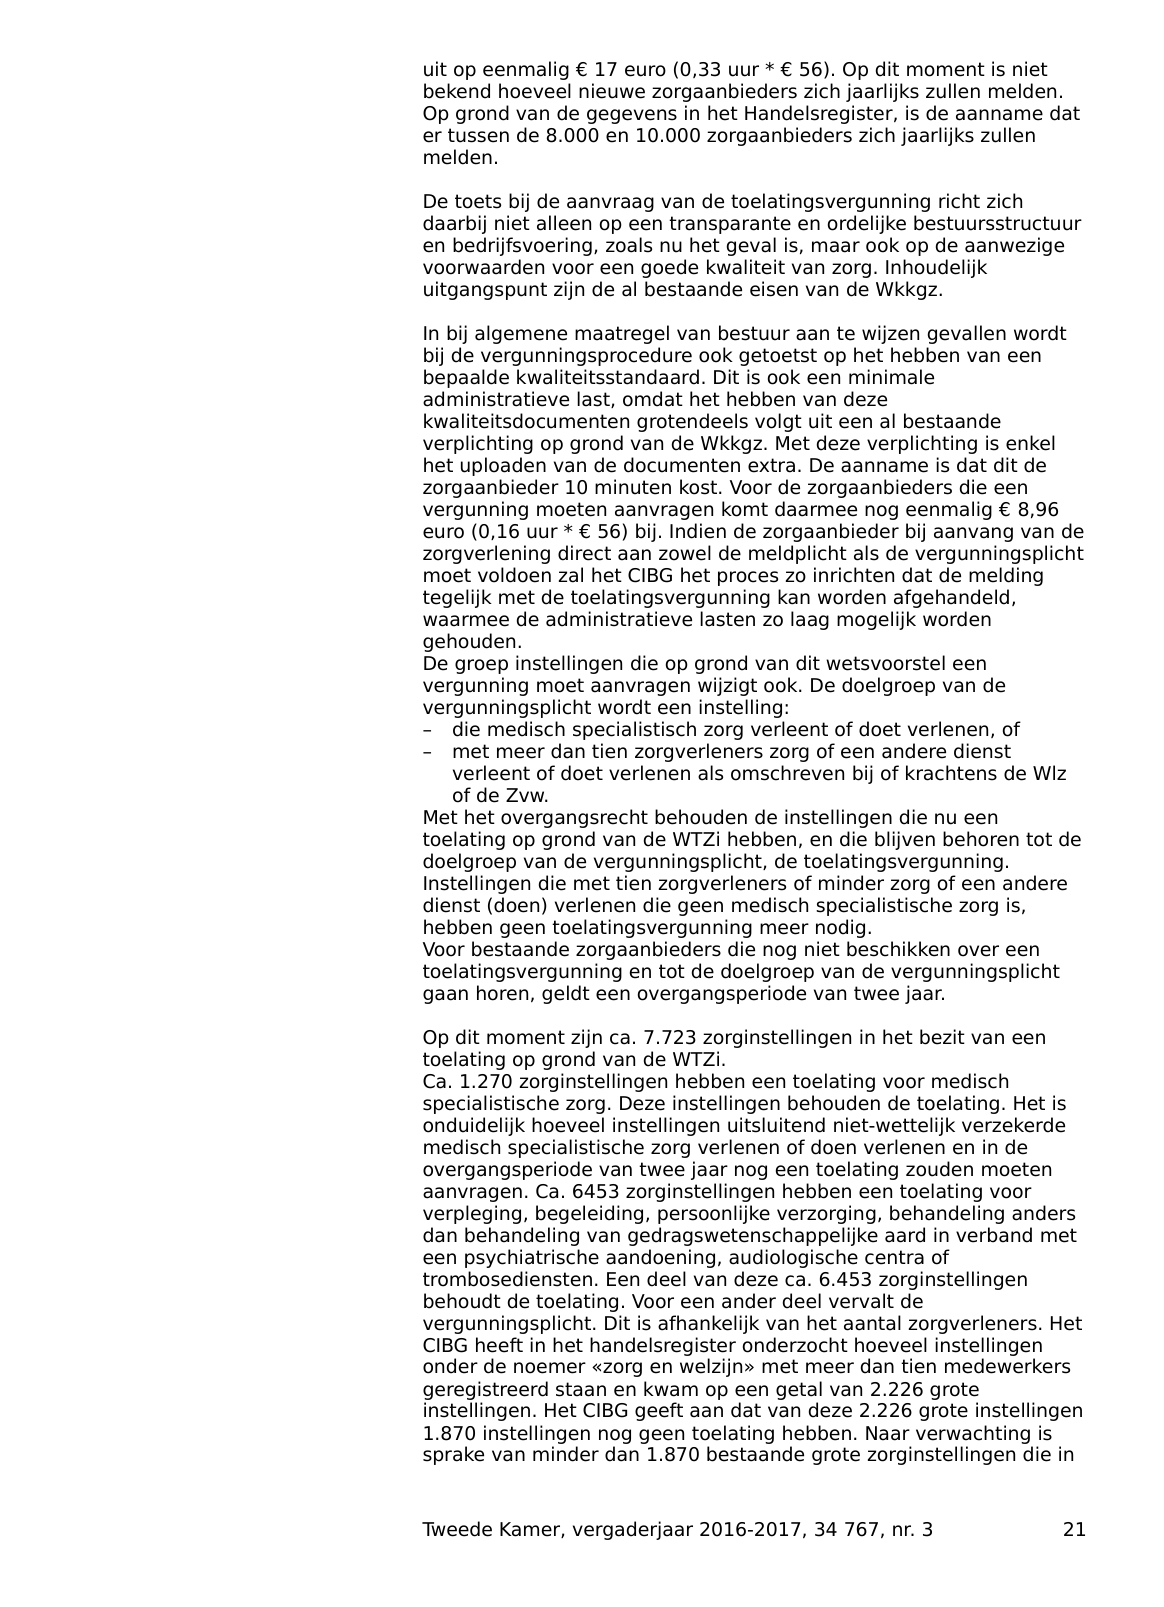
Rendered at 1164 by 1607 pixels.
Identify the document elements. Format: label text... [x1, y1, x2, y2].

text Op dit moment zijn ca. 7.723 zorginstellingen in het bezit van een toelating op grond van de WTZi. [422, 1027, 1087, 1071]
text De groep instellingen die op grond van dit wetsvoorstel een vergunning moet aanvragen wijzigt ook. De doelgroep van de vergunningsplicht wordt een instelling: [422, 653, 1087, 719]
text Ca. 1.270 zorginstellingen hebben een toelating voor medisch specialistische zorg. Deze instellingen behouden de toelating. Het is onduidelijk hoeveel instellingen uitsluitend niet-wettelijk verzekerde medisch specialistische zorg verlenen of doen verlenen en in de overgangsperiode van twee jaar nog een toelating zouden moeten aanvragen. Ca. 6453 zorginstellingen hebben een toelating voor verpleging, begeleiding, persoonlijke verzorging, behandeling anders dan behandeling van gedragswetenschappelijke aard in verband met een psychiatrische aandoening, audiologische centra of trombosediensten. Een deel van deze ca. 6.453 zorginstellingen behoudt de toelating. Voor een ander deel vervalt de vergunningsplicht. Dit is afhankelijk van het aantal zorgverleners. Het CIBG heeft in het handelsregister onderzocht hoeveel instellingen onder de noemer «zorg en welzijn» met meer dan tien medewerkers geregistreerd staan en kwam op een getal van 2.226 grote instellingen. Het CIBG geeft aan dat van deze 2.226 grote instellingen 1.870 instellingen nog geen toelating hebben. Naar verwachting is sprake van minder dan 1.870 bestaande grote zorginstellingen die in [422, 1071, 1087, 1466]
text – met meer dan tien zorgverleners zorg of een andere dienst verleent of doet verlenen als omschreven bij of krachtens de Wlz of de Zvw. [422, 741, 1087, 807]
text De toets bij de aanvraag van de toelatingsvergunning richt zich daarbij niet alleen op een transparante en ordelijke bestuursstructuur en bedrijfsvoering, zoals nu het geval is, maar ook op de aanwezige voorwaarden voor een goede kwaliteit van zorg. Inhoudelijk uitgangspunt zijn de al bestaande eisen van de Wkkgz. [422, 191, 1087, 301]
text uit op eenmalig € 17 euro (0,33 uur * € 56). Op dit moment is niet bekend hoeveel nieuwe zorgaanbieders zich jaarlijks zullen melden. Op grond van de gegevens in het Handelsregister, is de aanname dat er tussen de 8.000 en 10.000 zorgaanbieders zich jaarlijks zullen melden. [422, 59, 1087, 169]
text Met het overgangsrecht behouden de instellingen die nu een toelating op grond van de WTZi hebben, en die blijven behoren tot de doelgroep van de vergunningsplicht, de toelatingsvergunning. Instellingen die met tien zorgverleners of minder zorg of een andere dienst (doen) verlenen die geen medisch specialistische zorg is, hebben geen toelatingsvergunning meer nodig. [422, 807, 1087, 939]
text Voor bestaande zorgaanbieders die nog niet beschikken over een toelatingsvergunning en tot de doelgroep van de vergunningsplicht gaan horen, geldt een overgangsperiode van twee jaar. [422, 939, 1087, 1004]
text In bij algemene maatregel van bestuur aan te wijzen gevallen wordt bij de vergunningsprocedure ook getoetst op het hebben van een bepaalde kwaliteitsstandaard. Dit is ook een minimale administratieve last, omdat het hebben van deze kwaliteitsdocumenten grotendeels volgt uit een al bestaande verplichting op grond van de Wkkgz. Met deze verplichting is enkel het uploaden van de documenten extra. De aanname is dat dit de zorgaanbieder 10 minuten kost. Voor de zorgaanbieders die een vergunning moeten aanvragen komt daarmee nog eenmalig € 8,96 euro (0,16 uur * € 56) bij. Indien de zorgaanbieder bij aanvang van de zorgverlening direct aan zowel de meldplicht als de vergunningsplicht moet voldoen zal het CIBG het proces zo inrichten dat de melding tegelijk met de toelatingsvergunning kan worden afgehandeld, waarmee de administratieve lasten zo laag mogelijk worden gehouden. [422, 323, 1087, 653]
text – die medisch specialistisch zorg verleent of doet verlenen, of [422, 719, 1087, 741]
